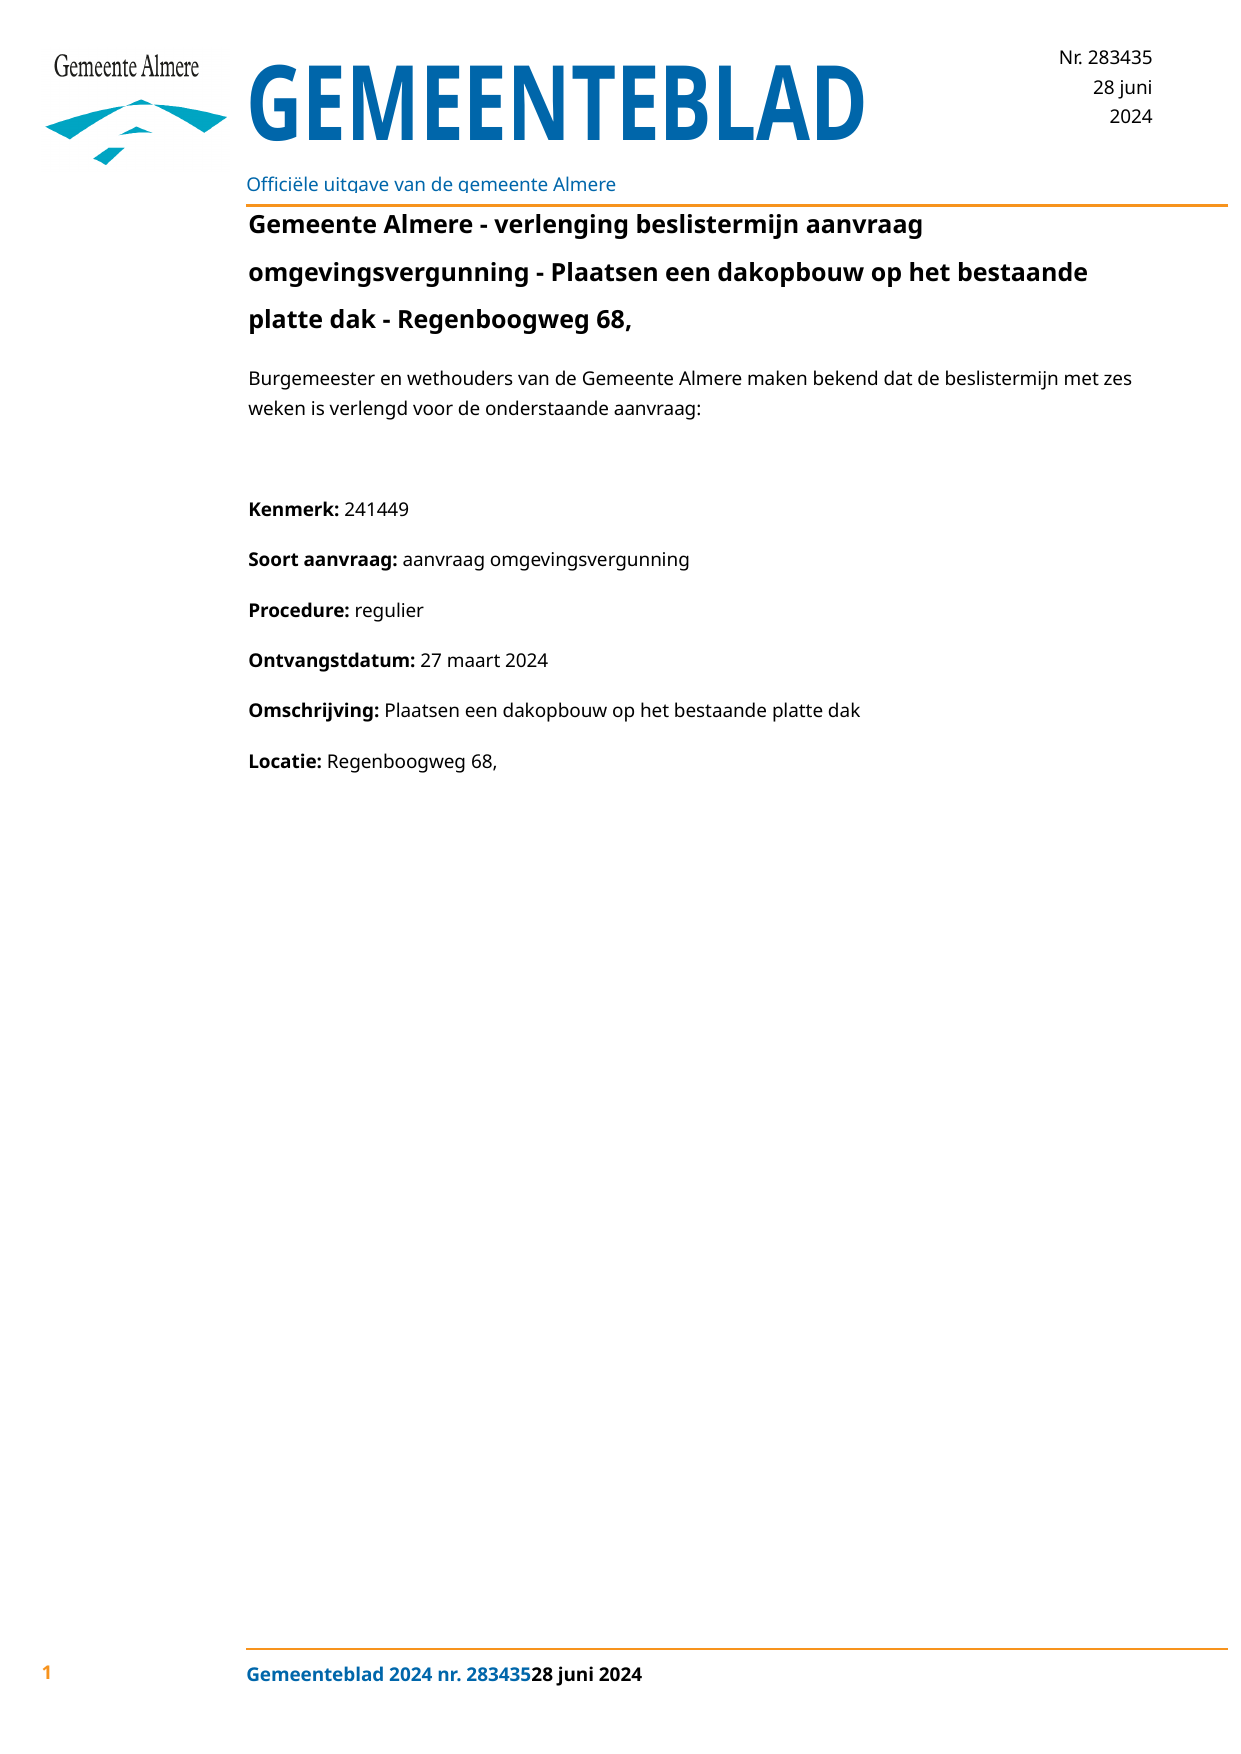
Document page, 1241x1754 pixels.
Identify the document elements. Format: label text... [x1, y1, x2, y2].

text Procedure: regulier [248, 597, 1152, 622]
text Kenmerk: 241449 [248, 496, 1152, 522]
text Gemeente Almere - verlenging beslistermijn aanvraag omgevingsvergunning - Plaatsen een dakopbouw op het bestaande platte dak - Regenboogweg 68, [248, 207, 1152, 336]
text Ontvangstdatum: 27 maart 2024 [248, 647, 1152, 673]
text Burgemeester en wethouders van de Gemeente Almere maken bekend dat de beslistermijn met zes weken is verlengd voor de onderstaande aanvraag: [248, 366, 1152, 421]
picture [41, 47, 231, 172]
text Locatie: Regenboogweg 68, [248, 748, 1152, 774]
text Omschrijving: Plaatsen een dakopbouw op het bestaande platte dak [248, 698, 1152, 723]
text Soort aanvraag: aanvraag omgevingsvergunning [248, 546, 1152, 572]
